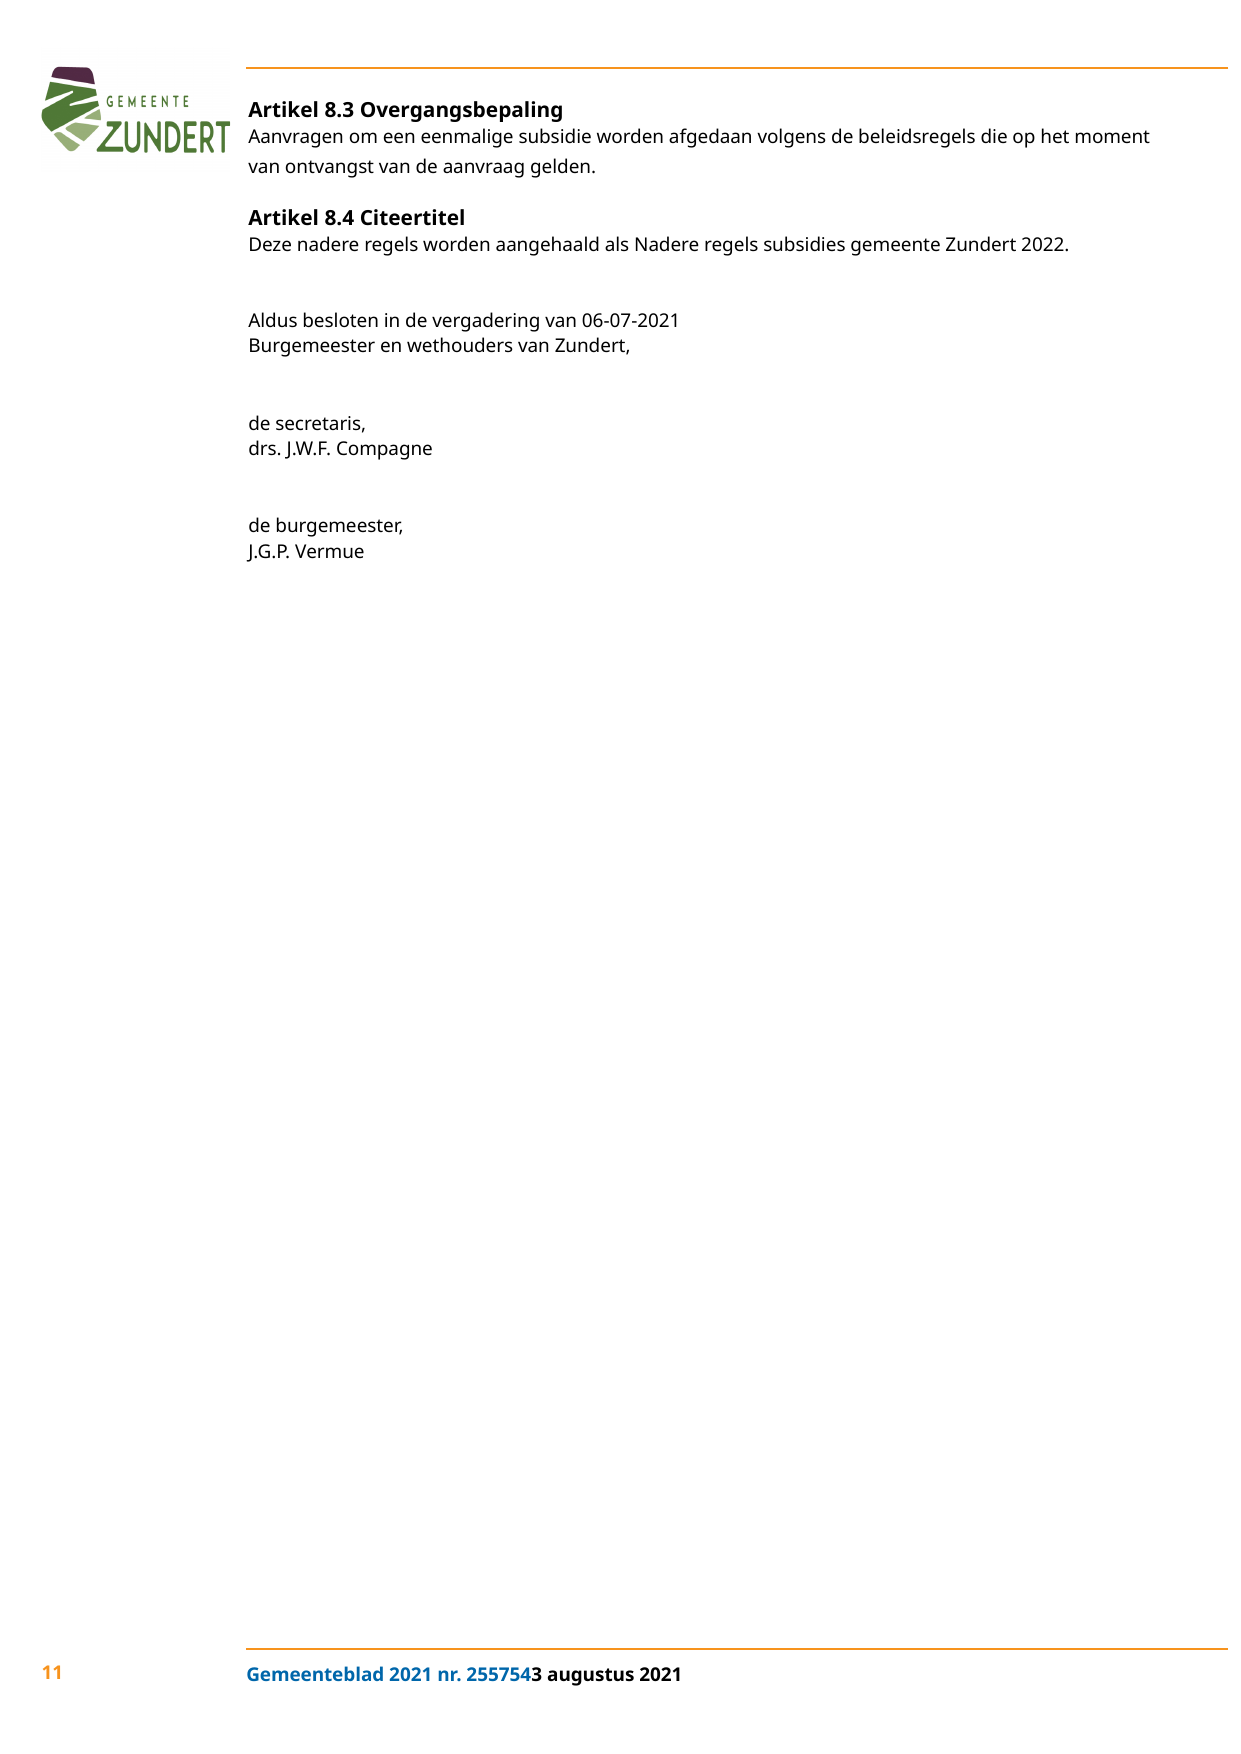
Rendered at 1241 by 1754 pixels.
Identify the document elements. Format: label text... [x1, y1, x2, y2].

text Deze nadere regels worden aangehaald als Nadere regels subsidies gemeente Zundert 2022. [248, 232, 1152, 257]
text Artikel 8.4 Citeertitel [248, 203, 1152, 232]
text Aldus besloten in de vergadering van 06-07-2021 [248, 307, 1152, 333]
picture [41, 47, 231, 172]
text de burgemeester, [248, 513, 1152, 538]
text Burgemeester en wethouders van Zundert, [248, 333, 1152, 358]
text drs. J.W.F. Compagne [248, 436, 1152, 461]
text Aanvragen om een eenmalige subsidie worden afgedaan volgens de beleidsregels die op het moment van ontvangst van de aanvraag gelden. [248, 123, 1152, 178]
text J.G.P. Vermue [248, 538, 1152, 564]
text de secretaris, [248, 410, 1152, 436]
text Artikel 8.3 Overgangsbepaling [248, 95, 1152, 123]
